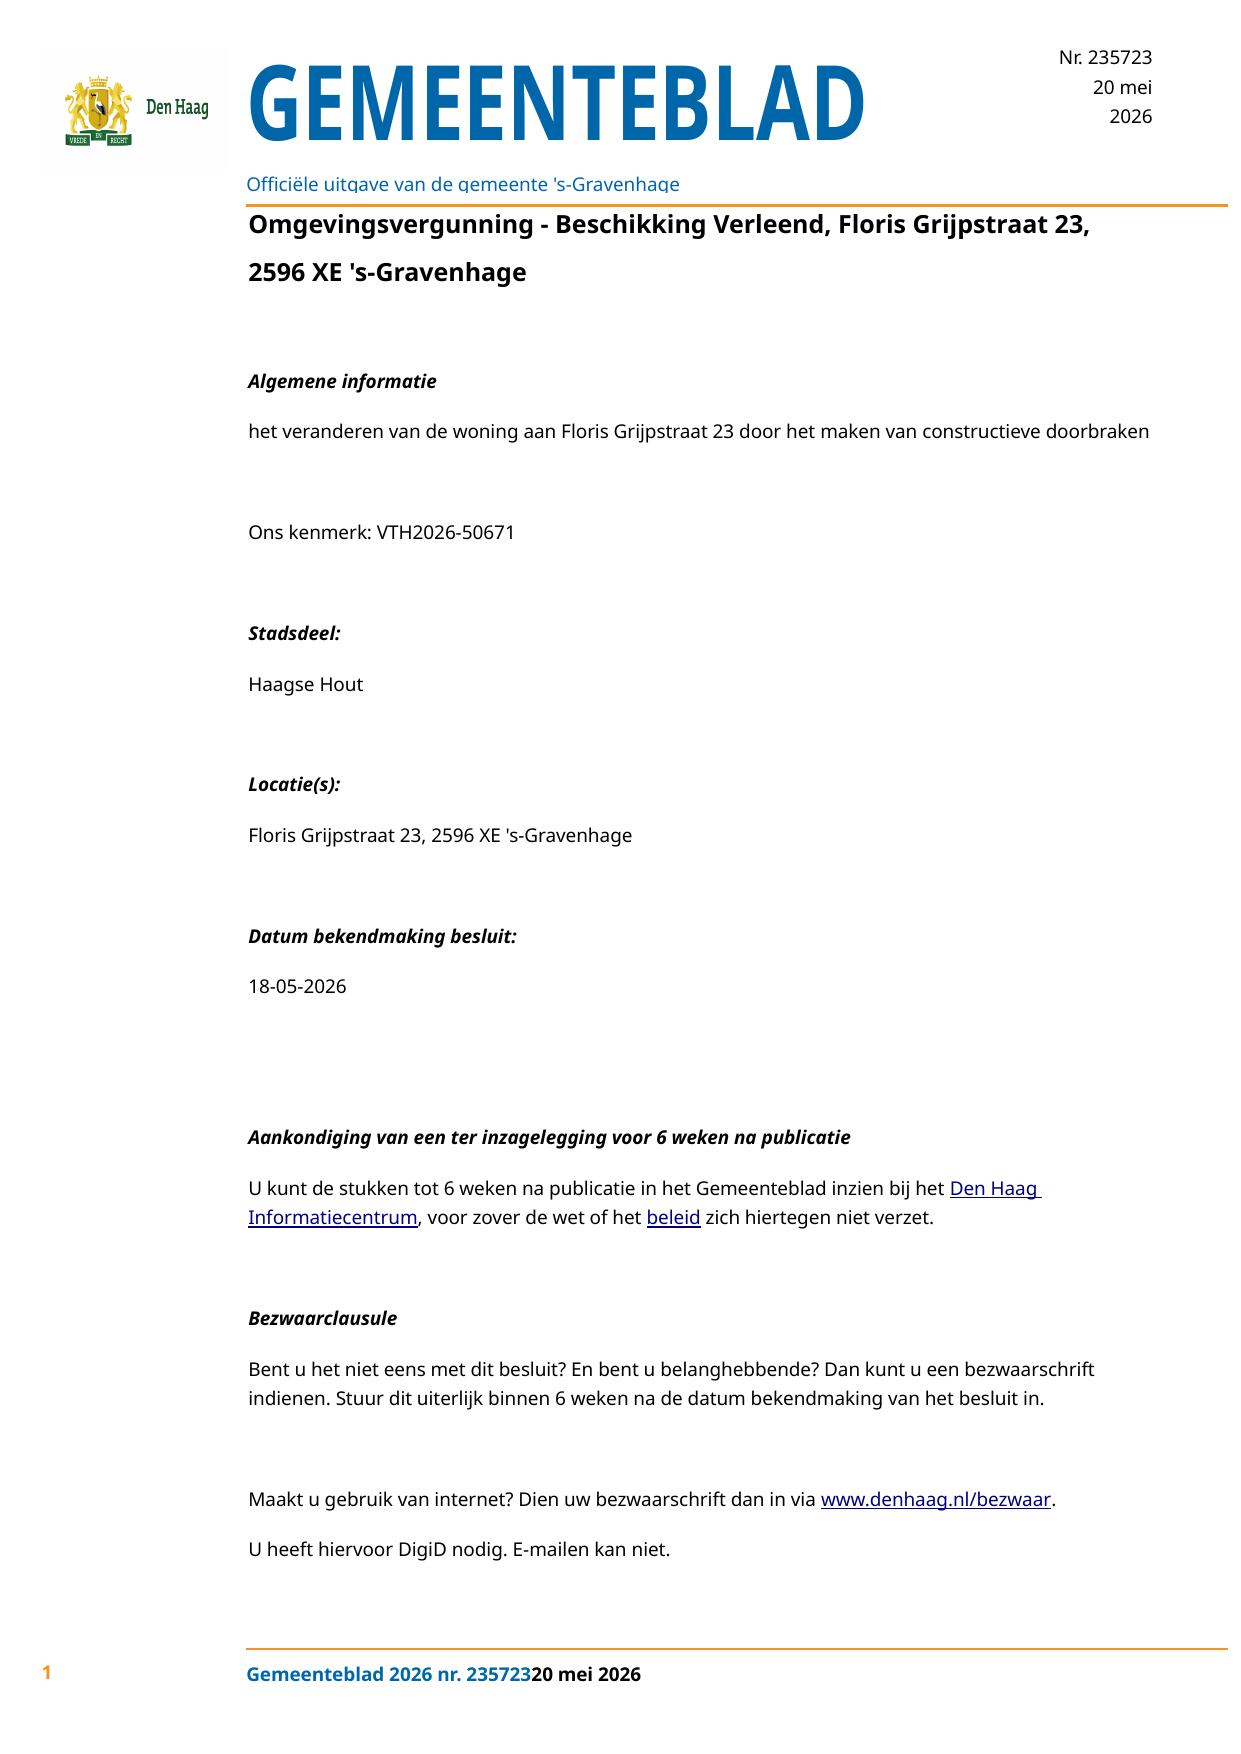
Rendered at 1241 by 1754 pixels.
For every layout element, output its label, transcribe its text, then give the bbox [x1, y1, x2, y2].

text Haagse Hout [248, 671, 1152, 697]
text Maakt u gebruik van internet? Dien uw bezwaarschrift dan in via www.denhaag.nl/bezwaar. [248, 1486, 1152, 1512]
text Datum bekendmaking besluit: [248, 923, 1152, 949]
text U heeft hiervoor DigiD nodig. E-mailen kan niet. [248, 1537, 1152, 1562]
text Bezwaarclausule [248, 1305, 1152, 1331]
text Omgevingsvergunning - Beschikking Verleend, Floris Grijpstraat 23, 2596 XE 's-Gravenhage [248, 207, 1152, 288]
text het veranderen van de woning aan Floris Grijpstraat 23 door het maken van constructieve doorbraken [248, 419, 1152, 444]
text Bent u het niet eens met dit besluit? En bent u belanghebbende? Dan kunt u een bezwaarschrift indienen. Stuur dit uiterlijk binnen 6 weken na de datum bekendmaking van het besluit in. [248, 1356, 1152, 1411]
text Algemene informatie [248, 368, 1152, 394]
text Aankondiging van een ter inzagelegging voor 6 weken na publicatie [248, 1124, 1152, 1150]
text Stadsdeel: [248, 620, 1152, 646]
text Locatie(s): [248, 772, 1152, 797]
text Ons kenmerk: VTH2026-50671 [248, 519, 1152, 545]
text 18-05-2026 [248, 973, 1152, 999]
text U kunt de stukken tot 6 weken na publicatie in het Gemeenteblad inzien bij het Den Haag Informatiecentrum, voor zover de wet of het beleid zich hiertegen niet verzet. [248, 1175, 1152, 1230]
text Floris Grijpstraat 23, 2596 XE 's-Gravenhage [248, 822, 1152, 848]
picture [41, 47, 231, 172]
